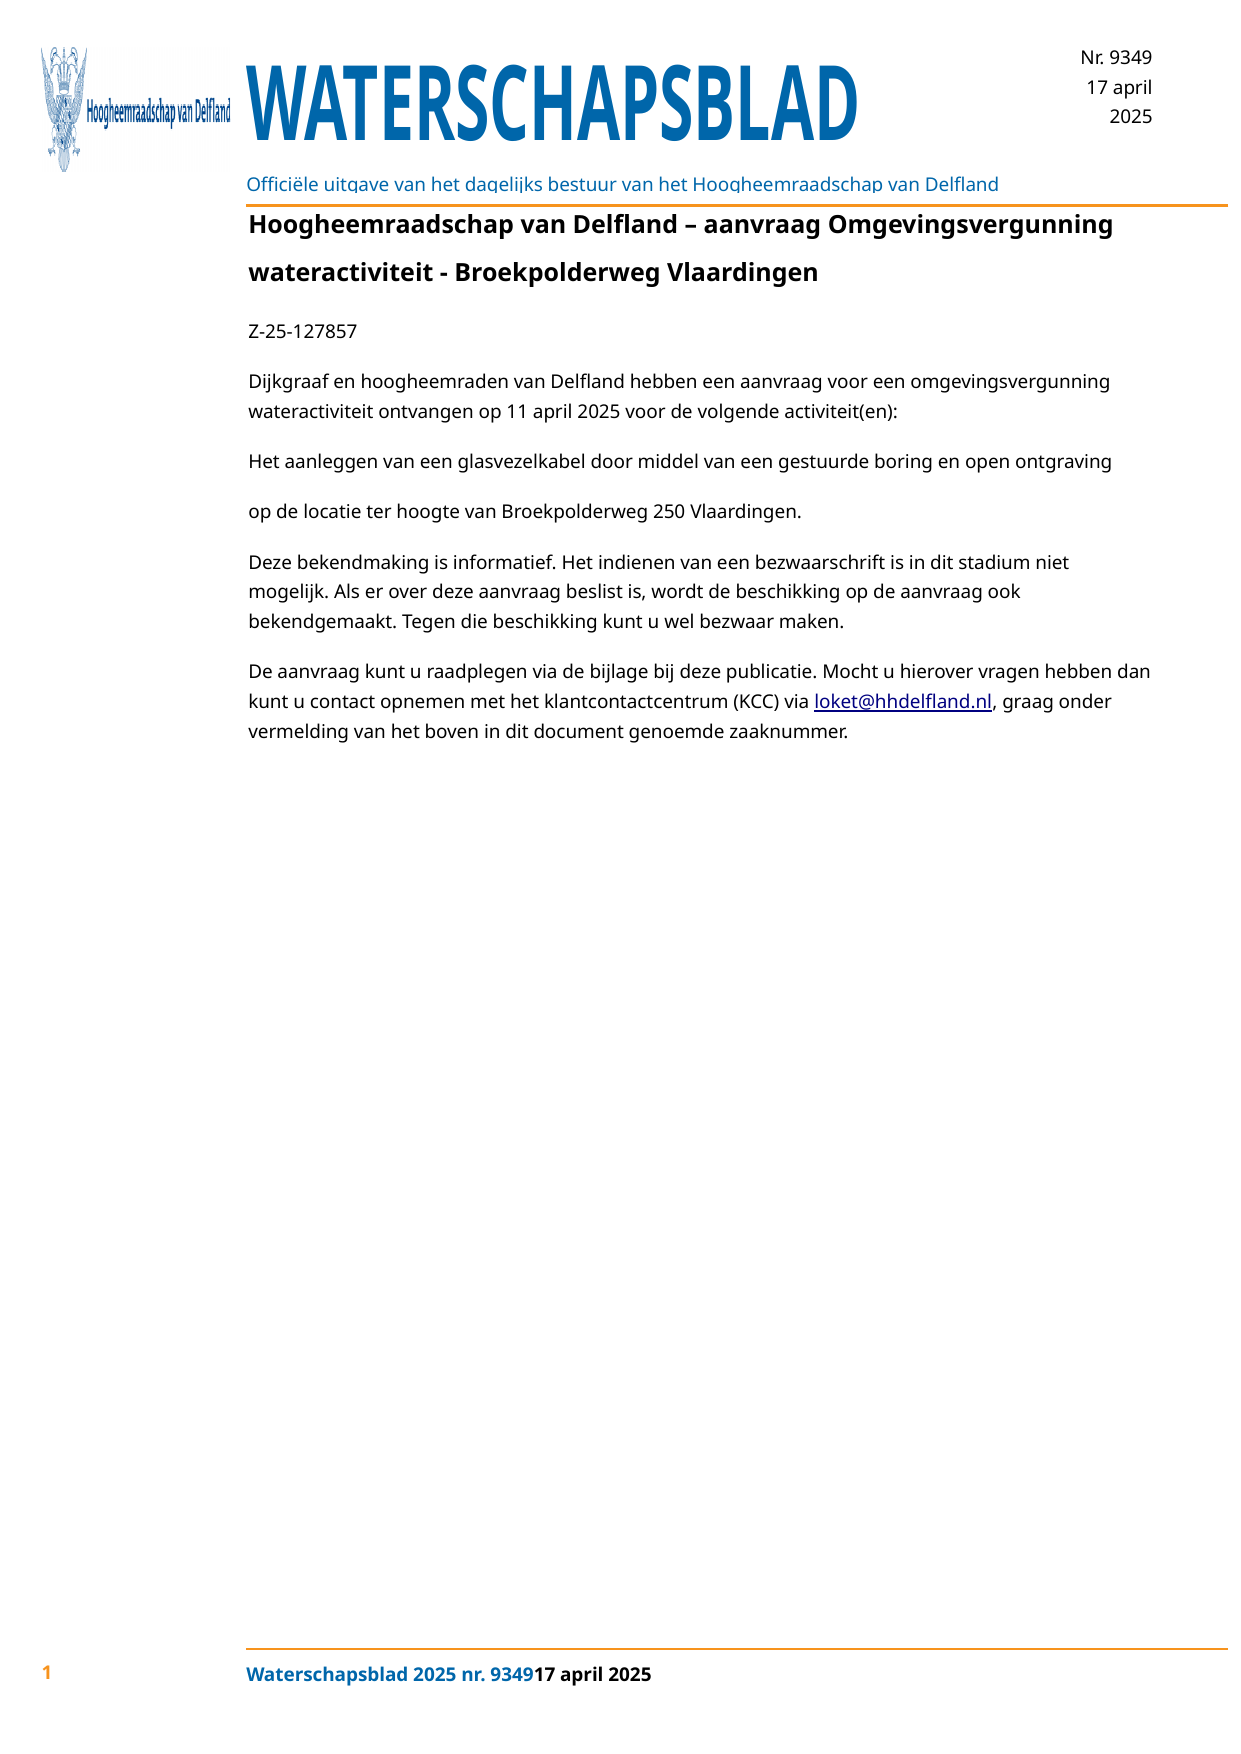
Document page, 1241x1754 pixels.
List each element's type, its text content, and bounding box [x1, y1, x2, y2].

text Het aanleggen van een glasvezelkabel door middel van een gestuurde boring en open ontgraving [248, 448, 1152, 474]
text De aanvraag kunt u raadplegen via de bijlage bij deze publicatie. Mocht u hierover vragen hebben dan kunt u contact opnemen met het klantcontactcentrum (KCC) via loket@hhdelfland.nl, graag onder vermelding van het boven in dit document genoemde zaaknummer. [248, 659, 1152, 744]
picture [41, 47, 231, 172]
text Z-25-127857 [248, 318, 1152, 344]
text Dijkgraaf en hoogheemraden van Delfland hebben een aanvraag voor een omgevingsvergunning wateractiviteit ontvangen op 11 april 2025 voor de volgende activiteit(en): [248, 368, 1152, 424]
text Hoogheemraadschap van Delfland – aanvraag Omgevingsvergunning wateractiviteit - Broekpolderweg Vlaardingen [248, 207, 1152, 288]
text Deze bekendmaking is informatief. Het indienen van een bezwaarschrift is in dit stadium niet mogelijk. Als er over deze aanvraag beslist is, wordt de beschikking op de aanvraag ook bekendgemaakt. Tegen die beschikking kunt u wel bezwaar maken. [248, 549, 1152, 634]
text op de locatie ter hoogte van Broekpolderweg 250 Vlaardingen. [248, 499, 1152, 524]
